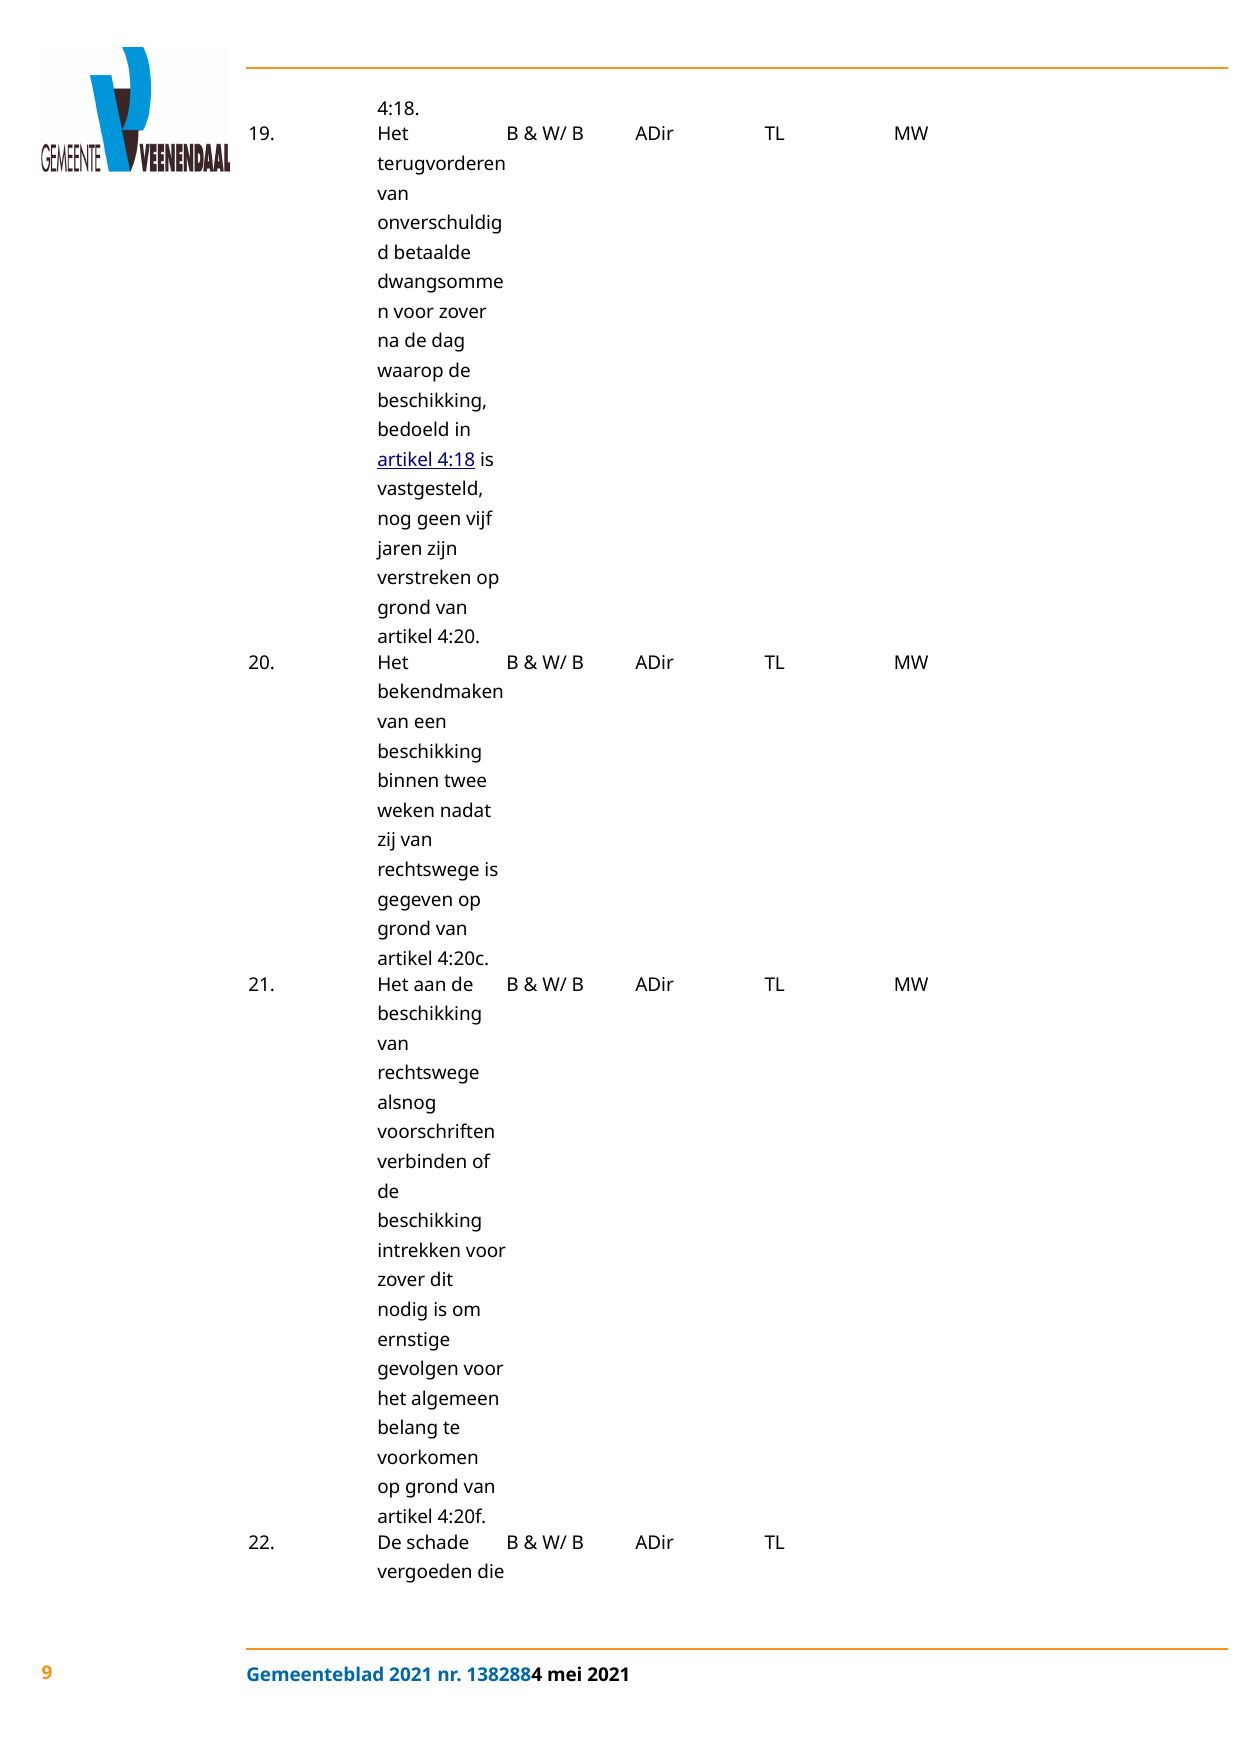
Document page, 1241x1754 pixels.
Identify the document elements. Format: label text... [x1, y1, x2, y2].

table_cell Het aan de beschikking van rechtswege alsnog voorschriften verbinden of de beschikking intrekken voor zover dit nodig is om ernstige gevolgen voor het algemeen belang te voorkomen op grond van artikel 4:20f. [377, 971, 506, 1529]
table_cell TL [764, 971, 893, 1529]
table_cell Het bekendmaken van een beschikking binnen twee weken nadat zij van rechtswege is gegeven op grond van artikel 4:20c. [377, 649, 506, 971]
table_cell ADir [635, 971, 764, 1529]
table_cell [1023, 649, 1152, 971]
table_cell B & W/ B [506, 1529, 635, 1584]
table_cell [1023, 95, 1152, 121]
table_cell 4:18. [377, 95, 506, 121]
table_cell Het terugvorderen van onverschuldigd betaalde dwangsommen voor zover na de dag waarop de beschikking, bedoeld in artikel 4:18 is vastgesteld, nog geen vijf jaren zijn verstreken op grond van artikel 4:20. [377, 121, 506, 649]
table_cell TL [764, 649, 893, 971]
table_cell [1023, 1529, 1152, 1584]
table_cell MW [894, 121, 1022, 649]
table_cell ADir [635, 121, 764, 649]
table_cell MW [894, 649, 1022, 971]
table_cell [506, 95, 635, 121]
table_cell De schade vergoeden die [377, 1529, 506, 1584]
table_cell [248, 121, 377, 649]
table_cell MW [894, 971, 1022, 1529]
table_cell [894, 1529, 1022, 1584]
table_cell [248, 1529, 377, 1584]
table_cell [894, 95, 1022, 121]
table_cell [248, 95, 377, 121]
table_cell ADir [635, 649, 764, 971]
table_cell TL [764, 1529, 893, 1584]
table_cell [248, 971, 377, 1529]
table_cell B & W/ B [506, 649, 635, 971]
table_cell [764, 95, 893, 121]
table_cell [1023, 971, 1152, 1529]
table_cell ADir [635, 1529, 764, 1584]
table_cell [635, 95, 764, 121]
picture [41, 47, 130, 172]
table_cell [248, 649, 377, 971]
table_cell TL [764, 121, 893, 649]
picture [123, 47, 231, 172]
table_cell B & W/ B [506, 971, 635, 1529]
table_cell B & W/ B [506, 121, 635, 649]
table_cell [1023, 121, 1152, 649]
